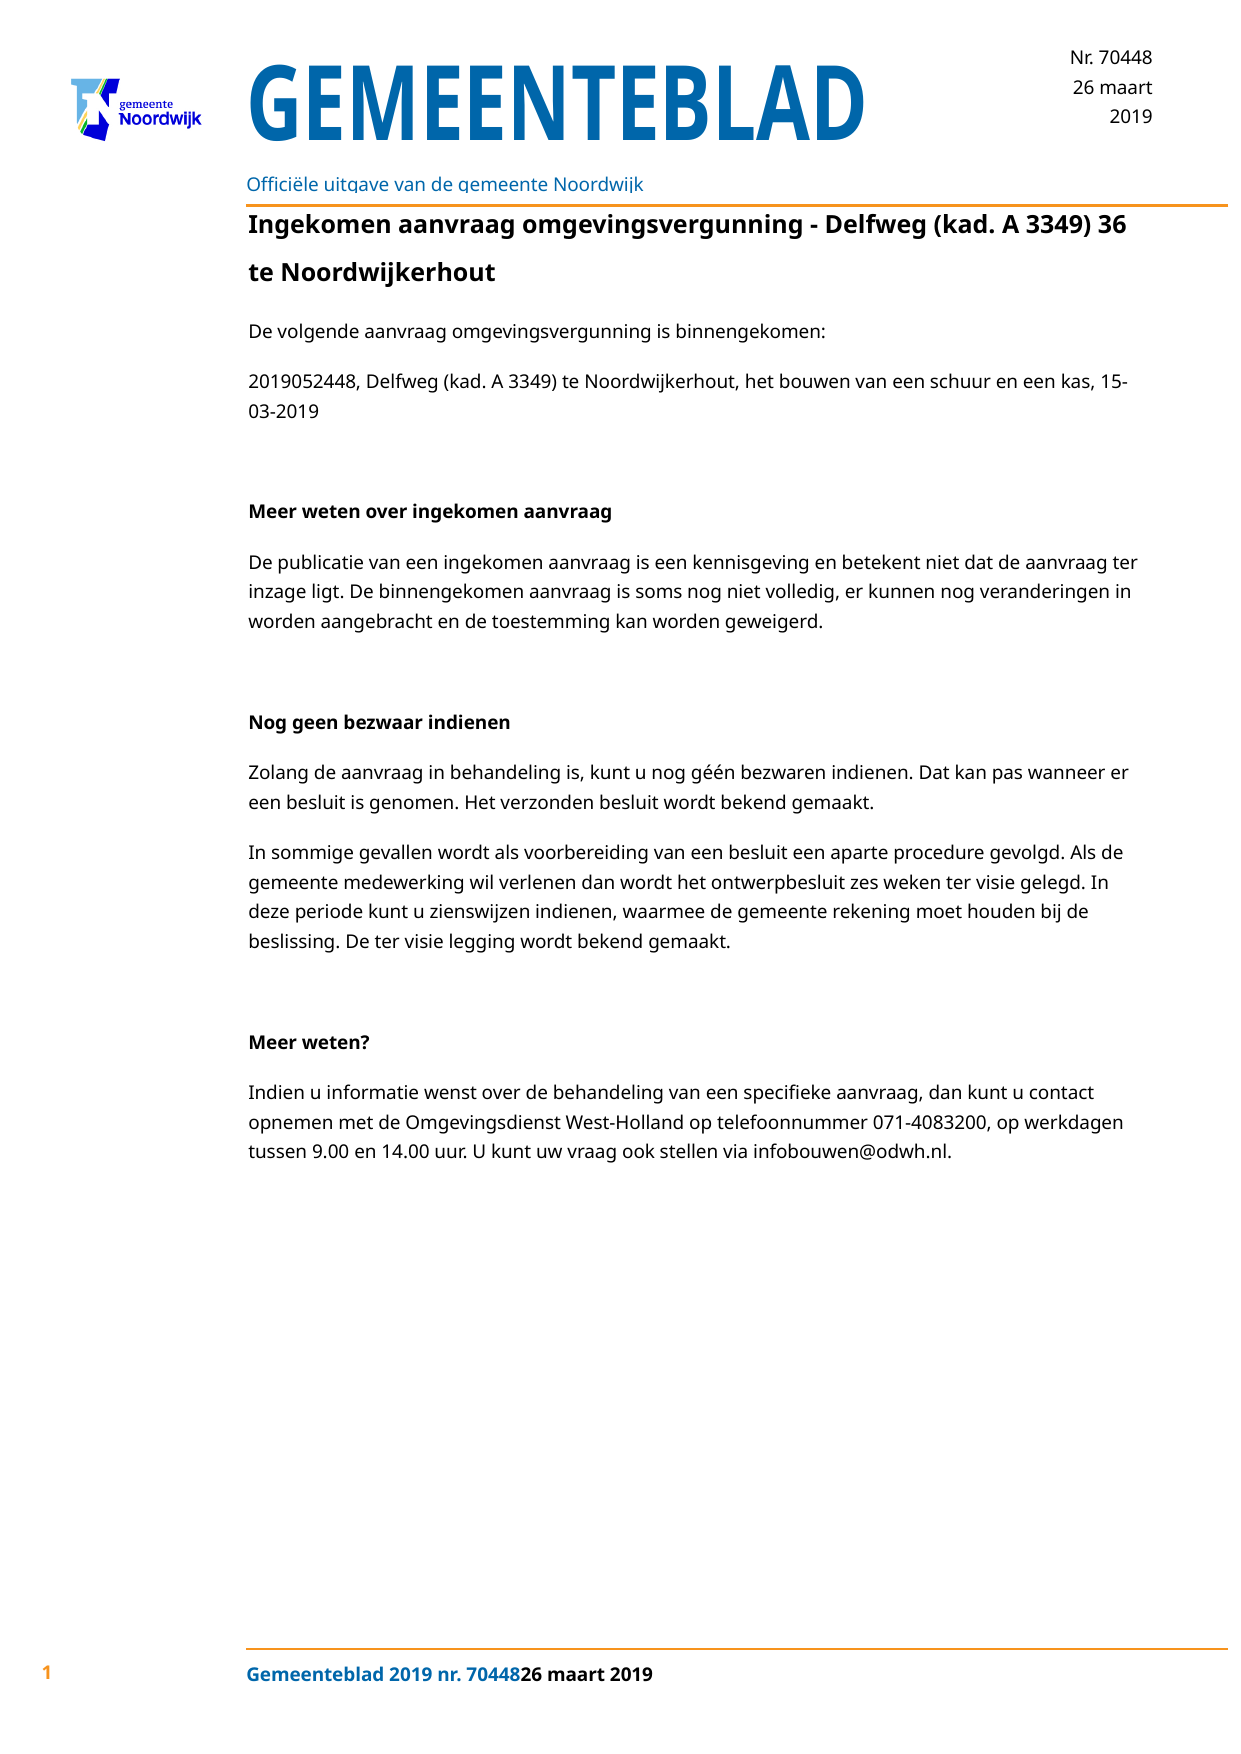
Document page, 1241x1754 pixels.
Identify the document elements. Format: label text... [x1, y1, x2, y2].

picture [41, 47, 231, 172]
text In sommige gevallen wordt als voorbereiding van een besluit een aparte procedure gevolgd. Als de gemeente medewerking wil verlenen dan wordt het ontwerpbesluit zes weken ter visie gelegd. In deze periode kunt u zienswijzen indienen, waarmee de gemeente rekening moet houden bij de beslissing. De ter visie legging wordt bekend gemaakt. [248, 839, 1152, 954]
text Nog geen bezwaar indienen [248, 709, 1152, 735]
text Meer weten over ingekomen aanvraag [248, 499, 1152, 524]
text Zolang de aanvraag in behandeling is, kunt u nog géén bezwaren indienen. Dat kan pas wanneer er een besluit is genomen. Het verzonden besluit wordt bekend gemaakt. [248, 759, 1152, 815]
text De publicatie van een ingekomen aanvraag is een kennisgeving en betekent niet dat de aanvraag ter inzage ligt. De binnengekomen aanvraag is soms nog niet volledig, er kunnen nog veranderingen in worden aangebracht en de toestemming kan worden geweigerd. [248, 549, 1152, 634]
text Meer weten? [248, 1029, 1152, 1055]
text Indien u informatie wenst over de behandeling van een specifieke aanvraag, dan kunt u contact opnemen met de Omgevingsdienst West-Holland op telefoonnummer 071-4083200, op werkdagen tussen 9.00 en 14.00 uur. U kunt uw vraag ook stellen via infobouwen@odwh.nl. [248, 1079, 1152, 1164]
text 2019052448, Delfweg (kad. A 3349) te Noordwijkerhout, het bouwen van een schuur en een kas, 15-03-2019 [248, 368, 1152, 424]
text De volgende aanvraag omgevingsvergunning is binnengekomen: [248, 318, 1152, 344]
text Ingekomen aanvraag omgevingsvergunning - Delfweg (kad. A 3349) 36 te Noordwijkerhout [248, 207, 1152, 288]
